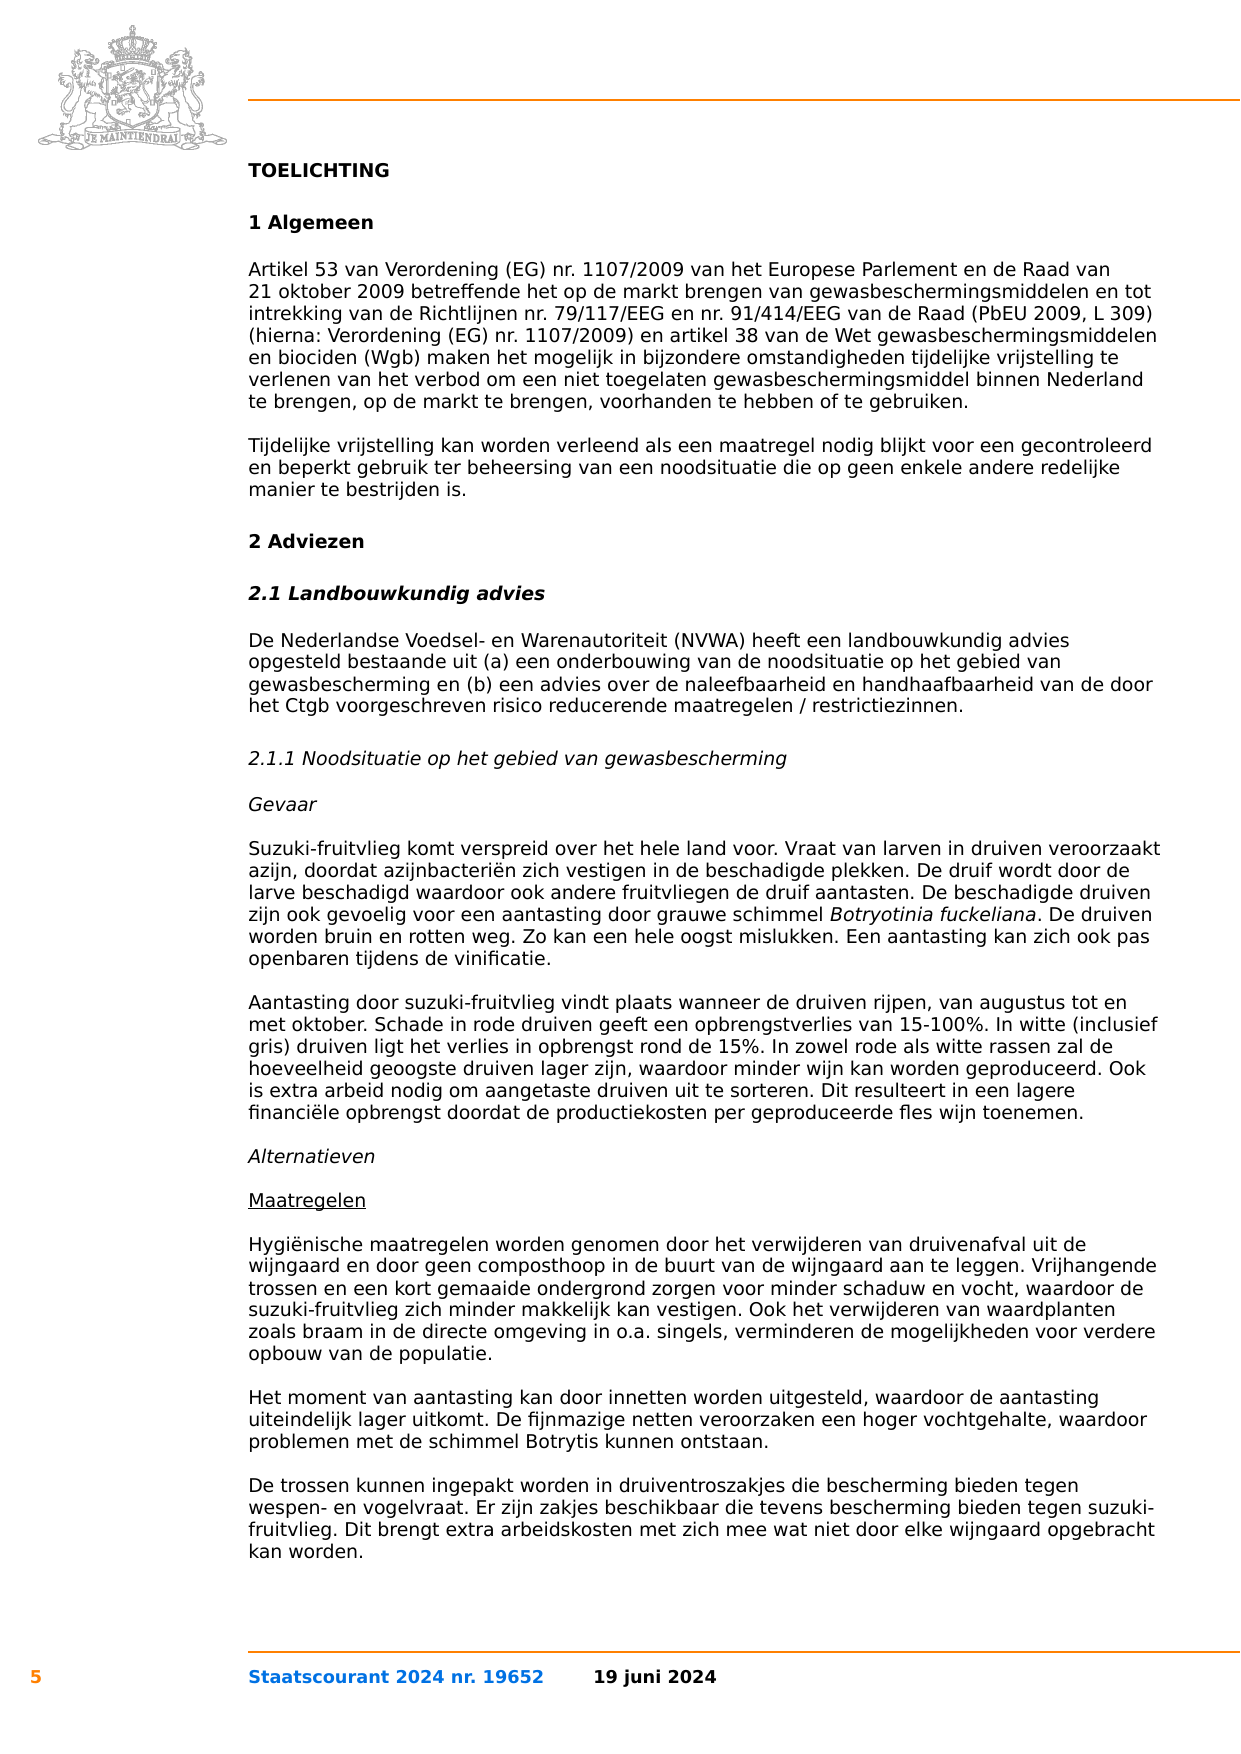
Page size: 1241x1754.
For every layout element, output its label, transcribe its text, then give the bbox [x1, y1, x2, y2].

text Hygiënische maatregelen worden genomen door het verwijderen van druivenafval uit de wijngaard en door geen composthoop in de buurt van de wijngaard aan te leggen. Vrijhangende trossen en een kort gemaaide ondergrond zorgen voor minder schaduw en vocht, waardoor de suzuki-fruitvlieg zich minder makkelijk kan vestigen. Ook het verwijderen van waardplanten zoals braam in de directe omgeving in o.a. singels, verminderen de mogelijkheden voor verdere opbouw van de populatie. [248, 1233, 1163, 1365]
text De Nederlandse Voedsel- en Warenautoriteit (NVWA) heeft een landbouwkundig advies opgesteld bestaande uit (a) een onderbouwing van de noodsituatie op het gebied van gewasbescherming en (b) een advies over de naleefbaarheid en handhaafbaarheid van de door het Ctgb voorgeschreven risico reducerende maatregelen / restrictiezinnen. [248, 629, 1163, 717]
subtitle 2.1.1 Noodsituatie op het gebied van gewasbescherming [248, 747, 1163, 769]
subtitle 2 Adviezen [248, 531, 1163, 552]
subtitle Maatregelen [248, 1189, 1163, 1212]
text Het moment van aantasting kan door innetten worden uitgesteld, waardoor de aantasting uiteindelijk lager uitkomt. De fijnmazige netten veroorzaken een hoger vochtgehalte, waardoor problemen met de schimmel Botrytis kunnen ontstaan. [248, 1387, 1163, 1453]
subtitle Alternatieven [248, 1146, 1163, 1168]
text De trossen kunnen ingepakt worden in druiventroszakjes die bescherming bieden tegen wespen- en vogelvraat. Er zijn zakjes beschikbaar die tevens bescherming bieden tegen suzuki-fruitvlieg. Dit brengt extra arbeidskosten met zich mee wat niet door elke wijngaard opgebracht kan worden. [248, 1475, 1163, 1563]
subtitle Gevaar [248, 794, 1163, 816]
picture [38, 25, 227, 150]
text Artikel 53 van Verordening (EG) nr. 1107/2009 van het Europese Parlement en de Raad van 21 oktober 2009 betreffende het op de markt brengen van gewasbeschermingsmiddelen en tot intrekking van de Richtlijnen nr. 79/117/EEG en nr. 91/414/EEG van de Raad (PbEU 2009, L 309) (hierna: Verordening (EG) nr. 1107/2009) en artikel 38 van de Wet gewasbeschermingsmiddelen en biociden (Wgb) maken het mogelijk in bijzondere omstandigheden tijdelijke vrijstelling te verlenen van het verbod om een niet toegelaten gewasbeschermingsmiddel binnen Nederland te brengen, op de markt te brengen, voorhanden te hebben of te gebruiken. [248, 259, 1163, 413]
subtitle TOELICHTING [248, 160, 1163, 182]
subtitle 2.1 Landbouwkundig advies [248, 582, 1163, 604]
subtitle 1 Algemeen [248, 212, 1163, 234]
text Suzuki-fruitvlieg komt verspreid over het hele land voor. Vraat van larven in druiven veroorzaakt azijn, doordat azijnbacteriën zich vestigen in de beschadigde plekken. De druif wordt door de larve beschadigd waardoor ook andere fruitvliegen de druif aantasten. De beschadigde druiven zijn ook gevoelig voor een aantasting door grauwe schimmel Botryotinia fuckeliana. De druiven worden bruin en rotten weg. Zo kan een hele oogst mislukken. Een aantasting kan zich ook pas openbaren tijdens de vinificatie. [248, 838, 1163, 970]
text Tijdelijke vrijstelling kan worden verleend als een maatregel nodig blijkt voor een gecontroleerd en beperkt gebruik ter beheersing van een noodsituatie die op geen enkele andere redelijke manier te bestrijden is. [248, 434, 1163, 501]
text Aantasting door suzuki-fruitvlieg vindt plaats wanneer de druiven rijpen, van augustus tot en met oktober. Schade in rode druiven geeft een opbrengstverlies van 15-100%. In witte (inclusief gris) druiven ligt het verlies in opbrengst rond de 15%. In zowel rode als witte rassen zal de hoeveelheid geoogste druiven lager zijn, waardoor minder wijn kan worden geproduceerd. Ook is extra arbeid nodig om aangetaste druiven uit te sorteren. Dit resulteert in een lagere financiële opbrengst doordat de productiekosten per geproduceerde fles wijn toenemen. [248, 992, 1163, 1124]
